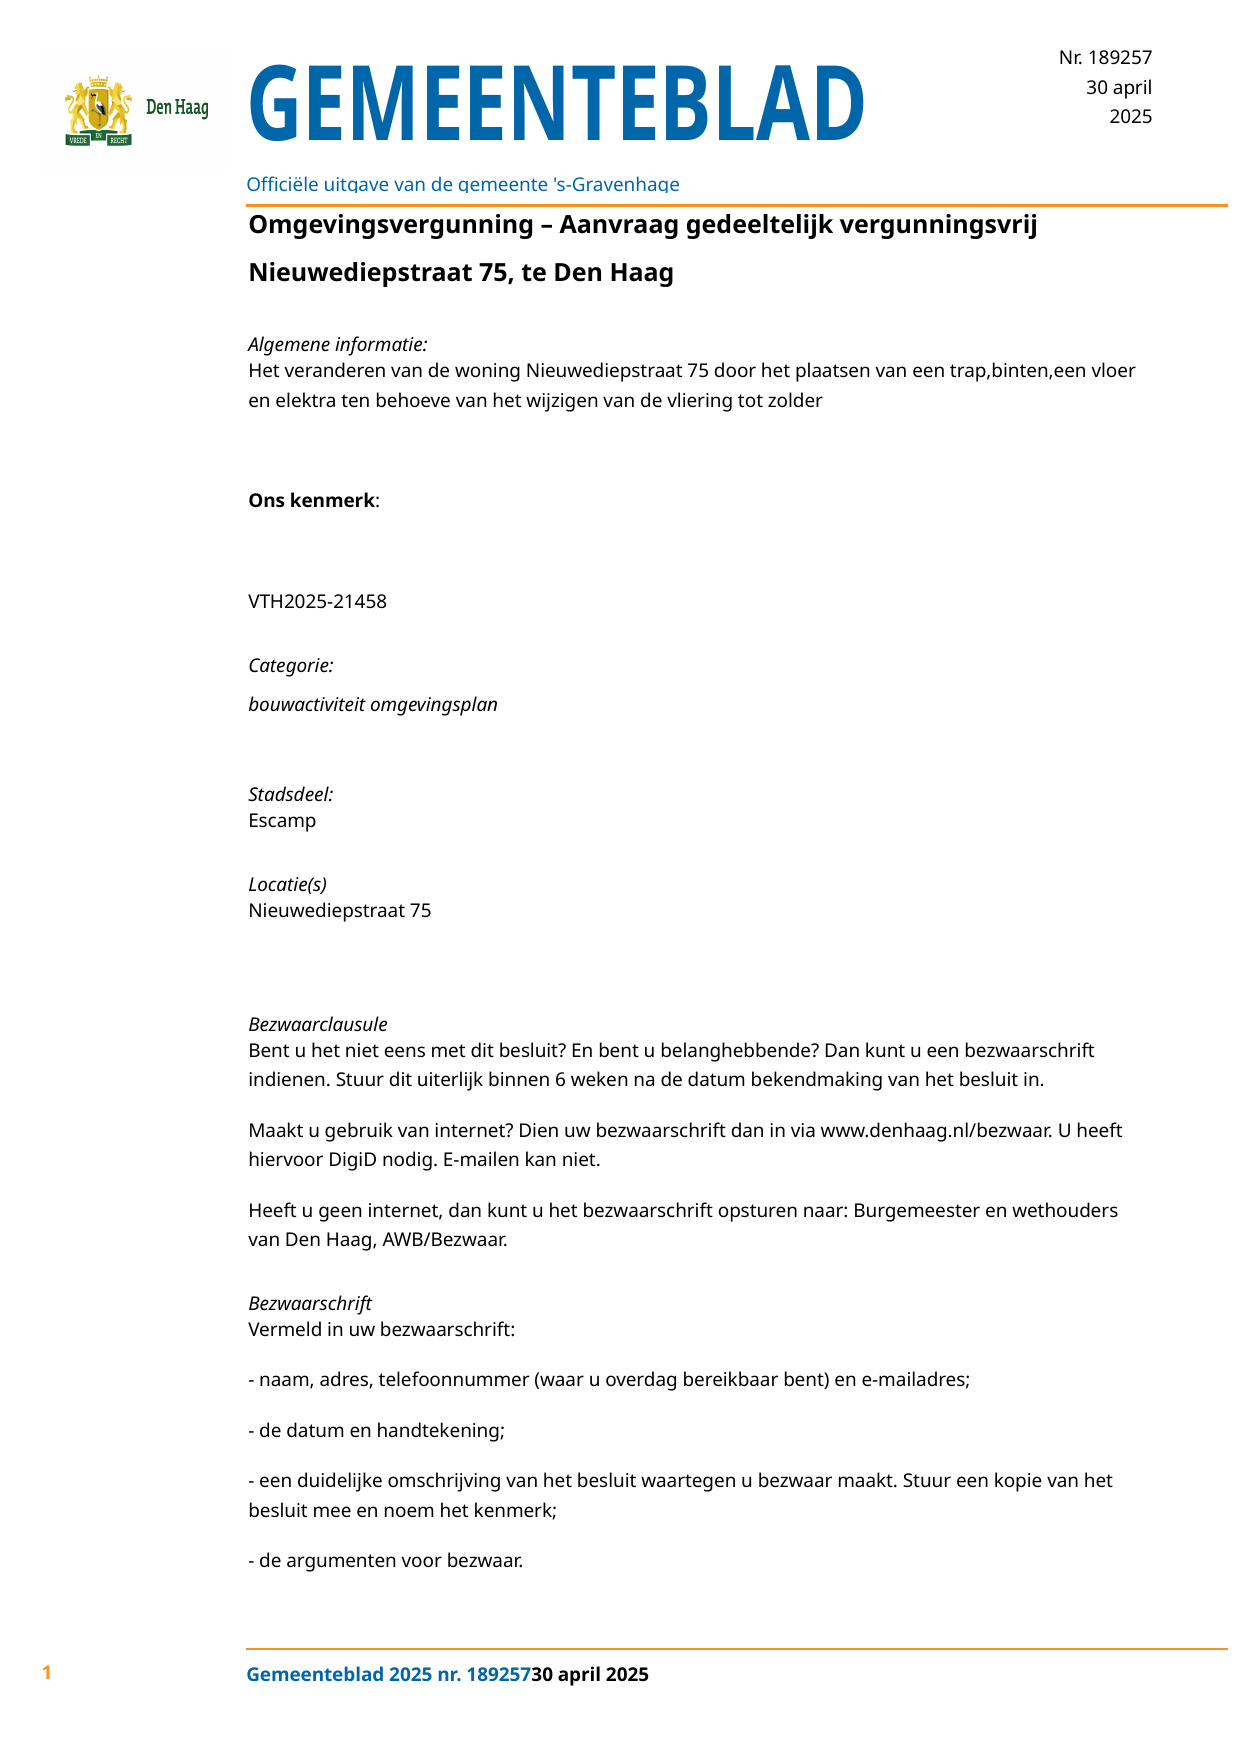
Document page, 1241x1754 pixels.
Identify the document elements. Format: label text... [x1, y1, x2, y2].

text - naam, adres, telefoonnummer (waar u overdag bereikbaar bent) en e-mailadres; [248, 1367, 1152, 1392]
text - de argumenten voor bezwaar. [248, 1547, 1152, 1573]
text - een duidelijke omschrijving van het besluit waartegen u bezwaar maakt. Stuur een kopie van het besluit mee en noem het kenmerk; [248, 1467, 1152, 1523]
text Ons kenmerk: [248, 488, 1152, 513]
text Maakt u gebruik van internet? Dien uw bezwaarschrift dan in via www.denhaag.nl/bezwaar. U heeft hiervoor DigiD nodig. E-mailen kan niet. [248, 1117, 1152, 1172]
text bouwactiviteit omgevingsplan [248, 692, 1152, 717]
text Stadsdeel: [248, 781, 1152, 807]
picture [41, 47, 231, 172]
text - de datum en handtekening; [248, 1417, 1152, 1443]
text Heeft u geen internet, dan kunt u het bezwaarschrift opsturen naar: Burgemeester en wethouders van Den Haag, AWB/Bezwaar. [248, 1197, 1152, 1252]
text Algemene informatie: [248, 331, 1152, 357]
text Categorie: [248, 652, 1152, 678]
text Vermeld in uw bezwaarschrift: [248, 1316, 1152, 1342]
text Het veranderen van de woning Nieuwediepstraat 75 door het plaatsen van een trap,binten,een vloer en elektra ten behoeve van het wijzigen van de vliering tot zolder [248, 357, 1152, 412]
text Omgevingsvergunning – Aanvraag gedeeltelijk vergunningsvrij Nieuwediepstraat 75, te Den Haag [248, 207, 1152, 288]
text Escamp [248, 807, 1152, 833]
text Locatie(s) [248, 871, 1152, 897]
text VTH2025-21458 [248, 588, 1152, 614]
text Bezwaarschrift [248, 1290, 1152, 1316]
text Bezwaarclausule [248, 1011, 1152, 1037]
text Nieuwediepstraat 75 [248, 897, 1152, 922]
text Bent u het niet eens met dit besluit? En bent u belanghebbende? Dan kunt u een bezwaarschrift indienen. Stuur dit uiterlijk binnen 6 weken na de datum bekendmaking van het besluit in. [248, 1037, 1152, 1092]
